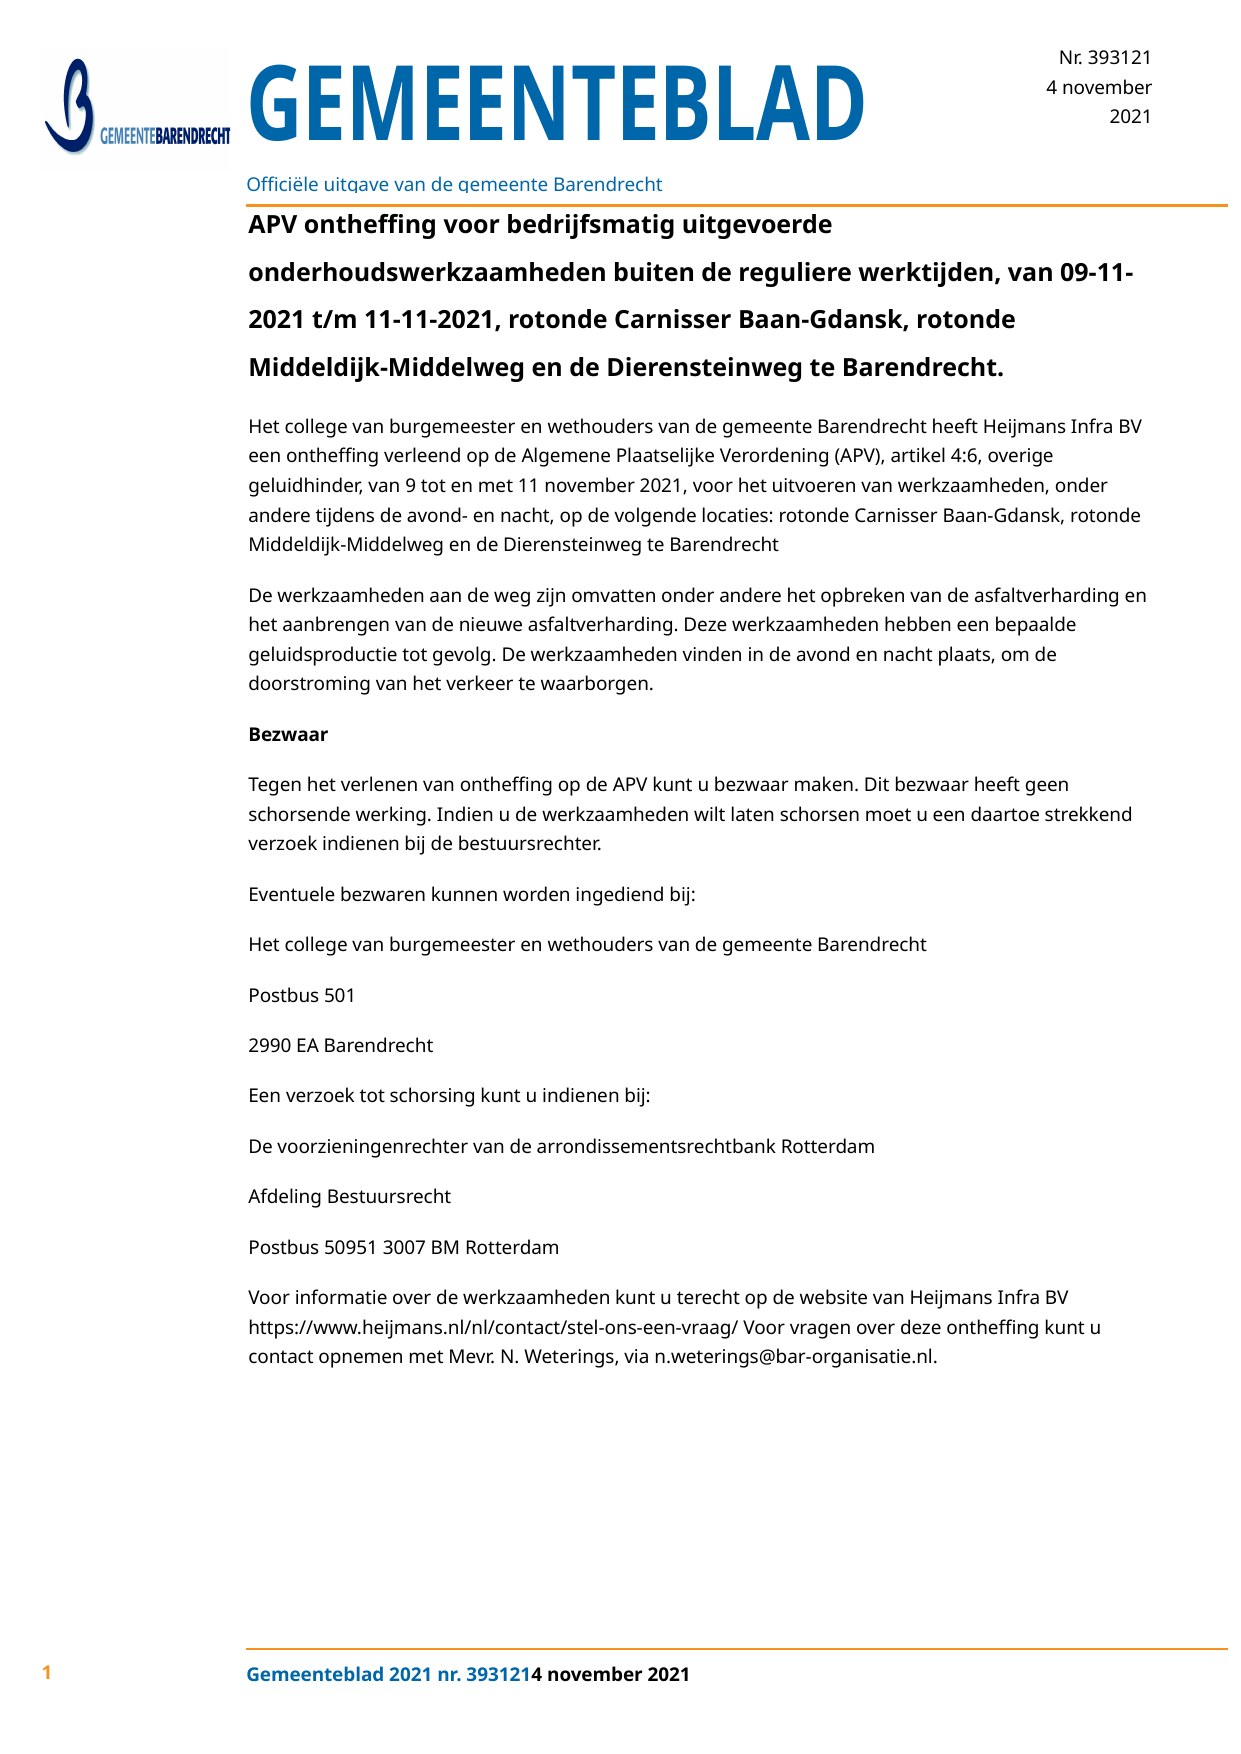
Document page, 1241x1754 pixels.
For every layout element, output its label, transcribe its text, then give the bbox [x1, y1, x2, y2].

text Postbus 50951 3007 BM Rotterdam [248, 1234, 1152, 1260]
picture [41, 47, 231, 172]
text Bezwaar [248, 721, 1152, 747]
text APV ontheffing voor bedrijfsmatig uitgevoerde onderhoudswerkzaamheden buiten de reguliere werktijden, van 09-11-2021 t/m 11-11-2021, rotonde Carnisser Baan-Gdansk, rotonde Middeldijk-Middelweg en de Dierensteinweg te Barendrecht. [248, 207, 1152, 384]
text Eventuele bezwaren kunnen worden ingediend bij: [248, 881, 1152, 907]
text Een verzoek tot schorsing kunt u indienen bij: [248, 1083, 1152, 1108]
text De werkzaamheden aan de weg zijn omvatten onder andere het opbreken van de asfaltverharding en het aanbrengen van de nieuwe asfaltverharding. Deze werkzaamheden hebben een bepaalde geluidsproductie tot gevolg. De werkzaamheden vinden in de avond en nacht plaats, om de doorstroming van het verkeer te waarborgen. [248, 582, 1152, 696]
text Het college van burgemeester en wethouders van de gemeente Barendrecht heeft Heijmans Infra BV een ontheffing verleend op de Algemene Plaatselijke Verordening (APV), artikel 4:6, overige geluidhinder, van 9 tot en met 11 november 2021, voor het uitvoeren van werkzaamheden, onder andere tijdens de avond- en nacht, op de volgende locaties: rotonde Carnisser Baan-Gdansk, rotonde Middeldijk-Middelweg en de Dierensteinweg te Barendrecht [248, 413, 1152, 557]
text Voor informatie over de werkzaamheden kunt u terecht op de website van Heijmans Infra BV https://www.heijmans.nl/nl/contact/stel-ons-een-vraag/ Voor vragen over deze ontheffing kunt u contact opnemen met Mevr. N. Weterings, via n.weterings@bar-organisatie.nl. [248, 1284, 1152, 1369]
text Tegen het verlenen van ontheffing op de APV kunt u bezwaar maken. Dit bezwaar heeft geen schorsende werking. Indien u de werkzaamheden wilt laten schorsen moet u een daartoe strekkend verzoek indienen bij de bestuursrechter. [248, 771, 1152, 856]
text Postbus 501 [248, 982, 1152, 1008]
text Het college van burgemeester en wethouders van de gemeente Barendrecht [248, 931, 1152, 957]
text De voorzieningenrechter van de arrondissementsrechtbank Rotterdam [248, 1133, 1152, 1159]
text 2990 EA Barendrecht [248, 1032, 1152, 1058]
text Afdeling Bestuursrecht [248, 1183, 1152, 1209]
